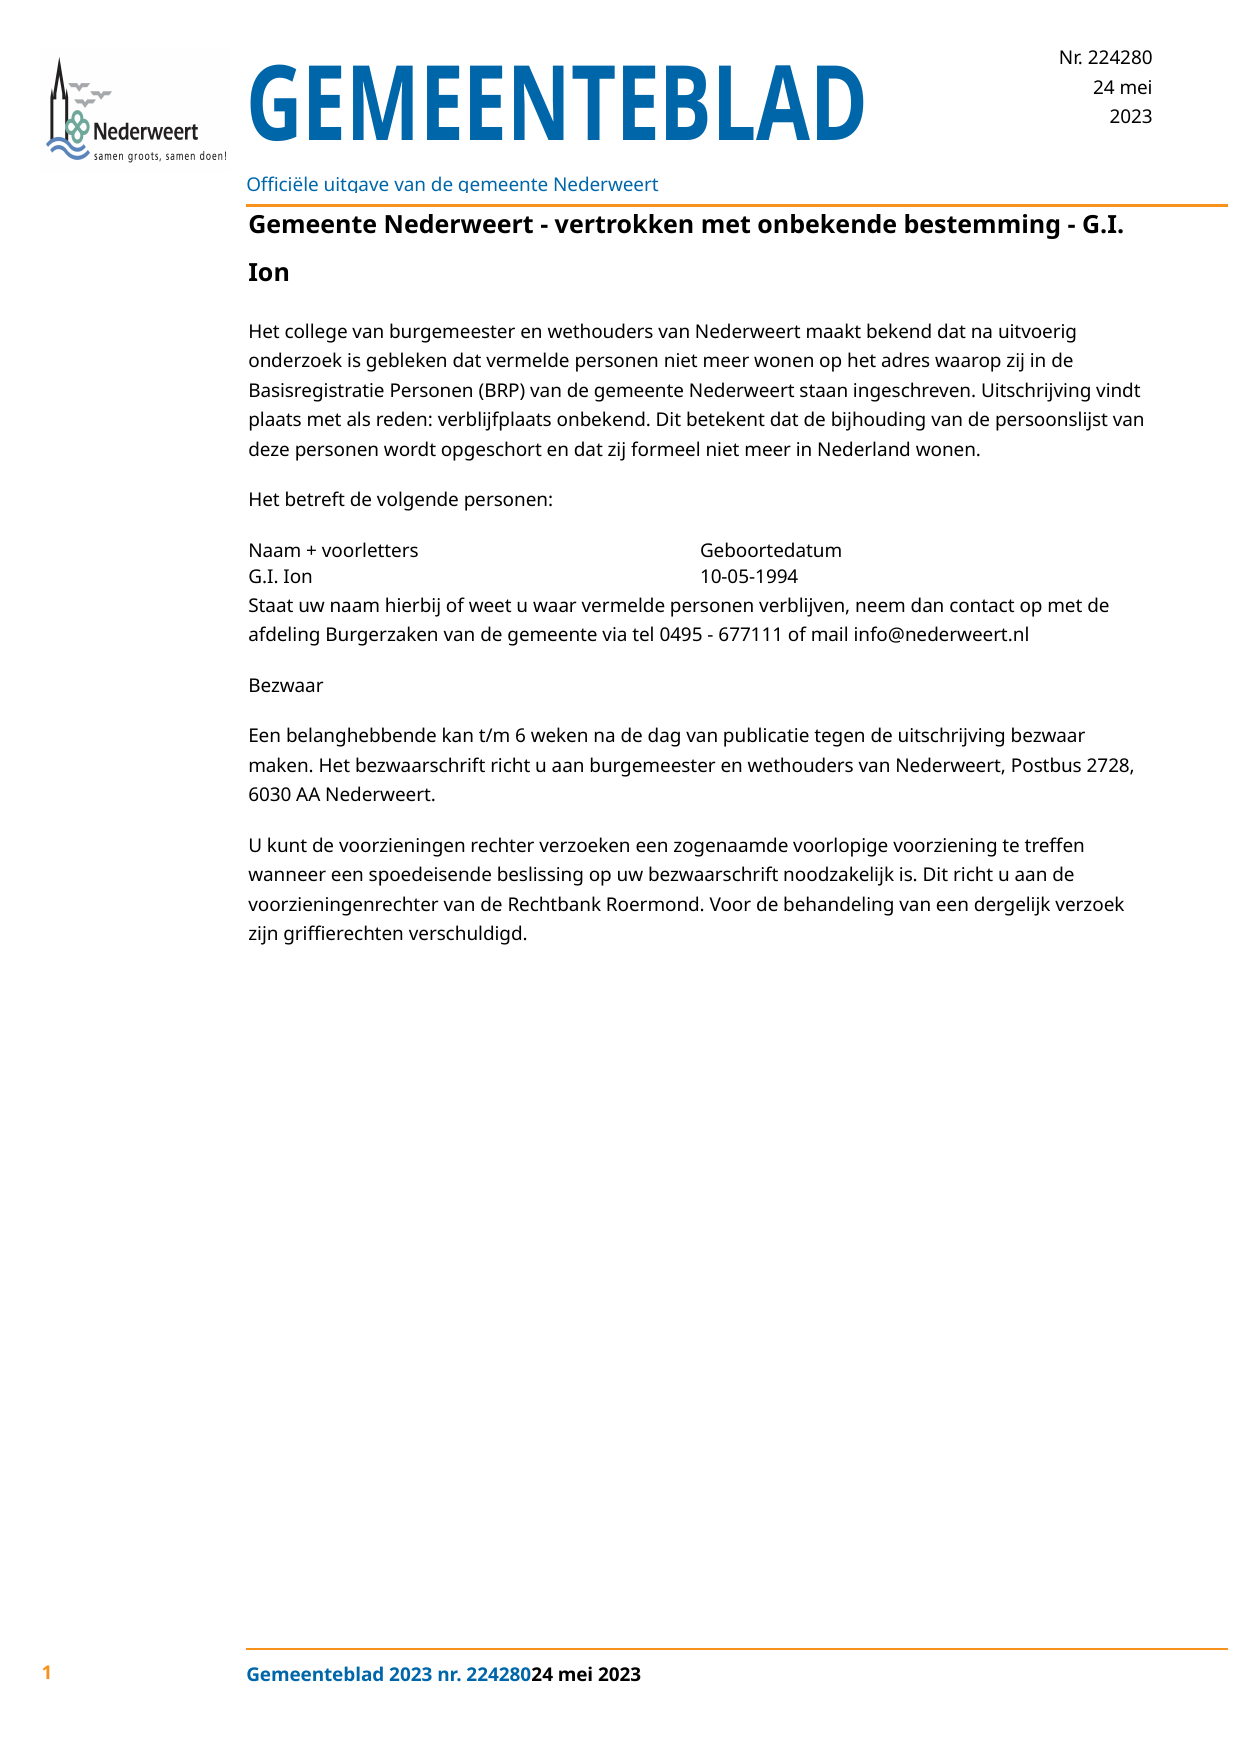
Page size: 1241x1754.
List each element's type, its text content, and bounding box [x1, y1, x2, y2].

picture [41, 47, 231, 172]
text Het betreft de volgende personen: [248, 487, 1152, 512]
table_cell G.I. Ion [248, 563, 700, 589]
text U kunt de voorzieningen rechter verzoeken een zogenaamde voorlopige voorziening te treffen wanneer een spoedeisende beslissing op uw bezwaarschrift noodzakelijk is. Dit richt u aan de voorzieningenrechter van de Rechtbank Roermond. Voor de behandeling van een dergelijk verzoek zijn griffierechten verschuldigd. [248, 832, 1152, 946]
table_header Geboortedatum [700, 537, 1152, 563]
text Het college van burgemeester en wethouders van Nederweert maakt bekend dat na uitvoerig onderzoek is gebleken dat vermelde personen niet meer wonen op het adres waarop zij in de Basisregistratie Personen (BRP) van de gemeente Nederweert staan ingeschreven. Uitschrijving vindt plaats met als reden: verblijfplaats onbekend. Dit betekent dat de bijhouding van de persoonslijst van deze personen wordt opgeschort en dat zij formeel niet meer in Nederland wonen. [248, 318, 1152, 462]
table_header Naam + voorletters [248, 537, 700, 563]
text Staat uw naam hierbij of weet u waar vermelde personen verblijven, neem dan contact op met de afdeling Burgerzaken van de gemeente via tel 0495 - 677111 of mail info@nederweert.nl [248, 592, 1152, 647]
text Een belanghebbende kan t/m 6 weken na de dag van publicatie tegen de uitschrijving bezwaar maken. Het bezwaarschrift richt u aan burgemeester en wethouders van Nederweert, Postbus 2728, 6030 AA Nederweert. [248, 722, 1152, 807]
text Bezwaar [248, 672, 1152, 698]
text Gemeente Nederweert - vertrokken met onbekende bestemming - G.I. Ion [248, 207, 1152, 288]
table_cell 10-05-1994 [700, 563, 1152, 589]
